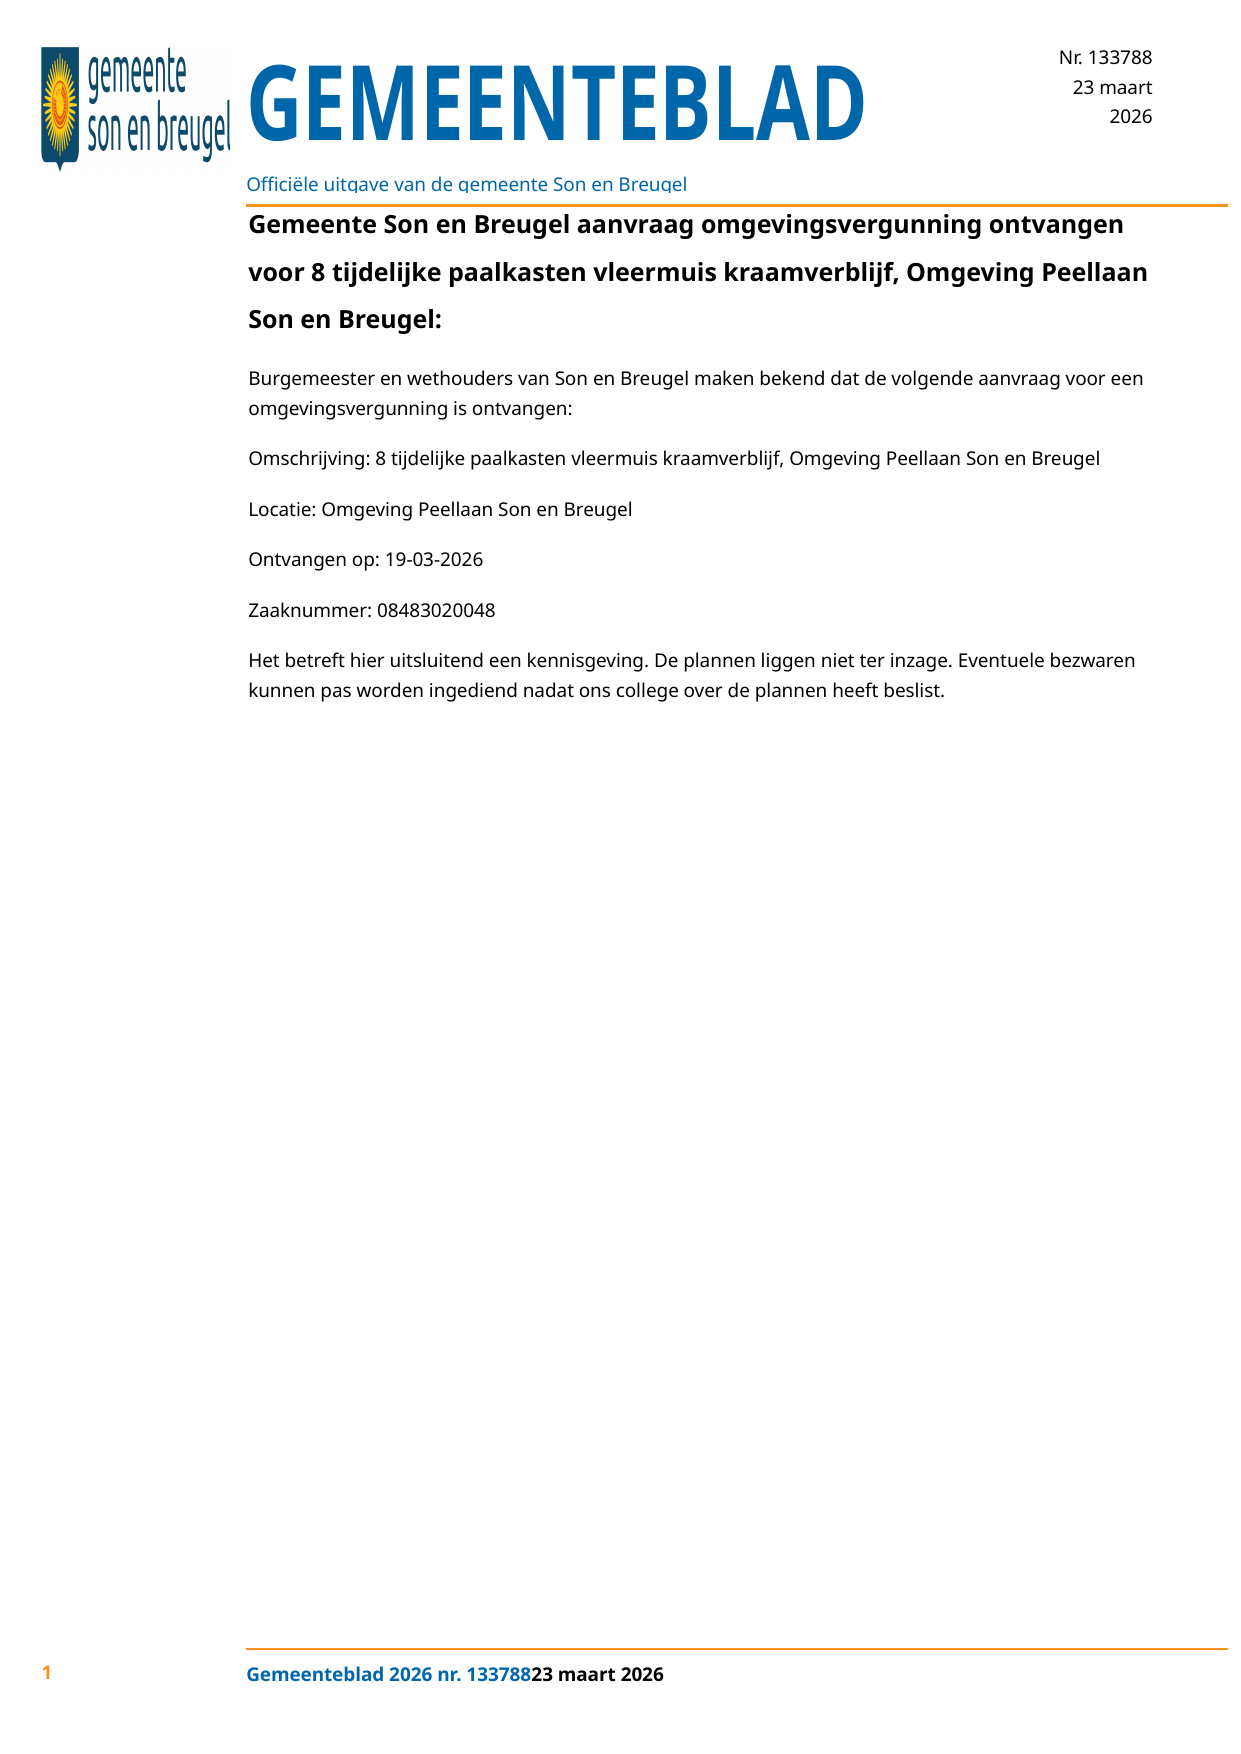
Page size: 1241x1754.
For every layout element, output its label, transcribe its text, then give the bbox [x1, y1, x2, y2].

text Gemeente Son en Breugel aanvraag omgevingsvergunning ontvangen voor 8 tijdelijke paalkasten vleermuis kraamverblijf, Omgeving Peellaan Son en Breugel: [248, 207, 1152, 336]
text Omschrijving: 8 tijdelijke paalkasten vleermuis kraamverblijf, Omgeving Peellaan Son en Breugel [248, 446, 1152, 471]
picture [41, 47, 231, 172]
text Locatie: Omgeving Peellaan Son en Breugel [248, 496, 1152, 522]
text Burgemeester en wethouders van Son en Breugel maken bekend dat de volgende aanvraag voor een omgevingsvergunning is ontvangen: [248, 366, 1152, 421]
text Zaaknummer: 08483020048 [248, 597, 1152, 622]
text Ontvangen op: 19-03-2026 [248, 546, 1152, 572]
text Het betreft hier uitsluitend een kennisgeving. De plannen liggen niet ter inzage. Eventuele bezwaren kunnen pas worden ingediend nadat ons college over de plannen heeft beslist. [248, 647, 1152, 702]
